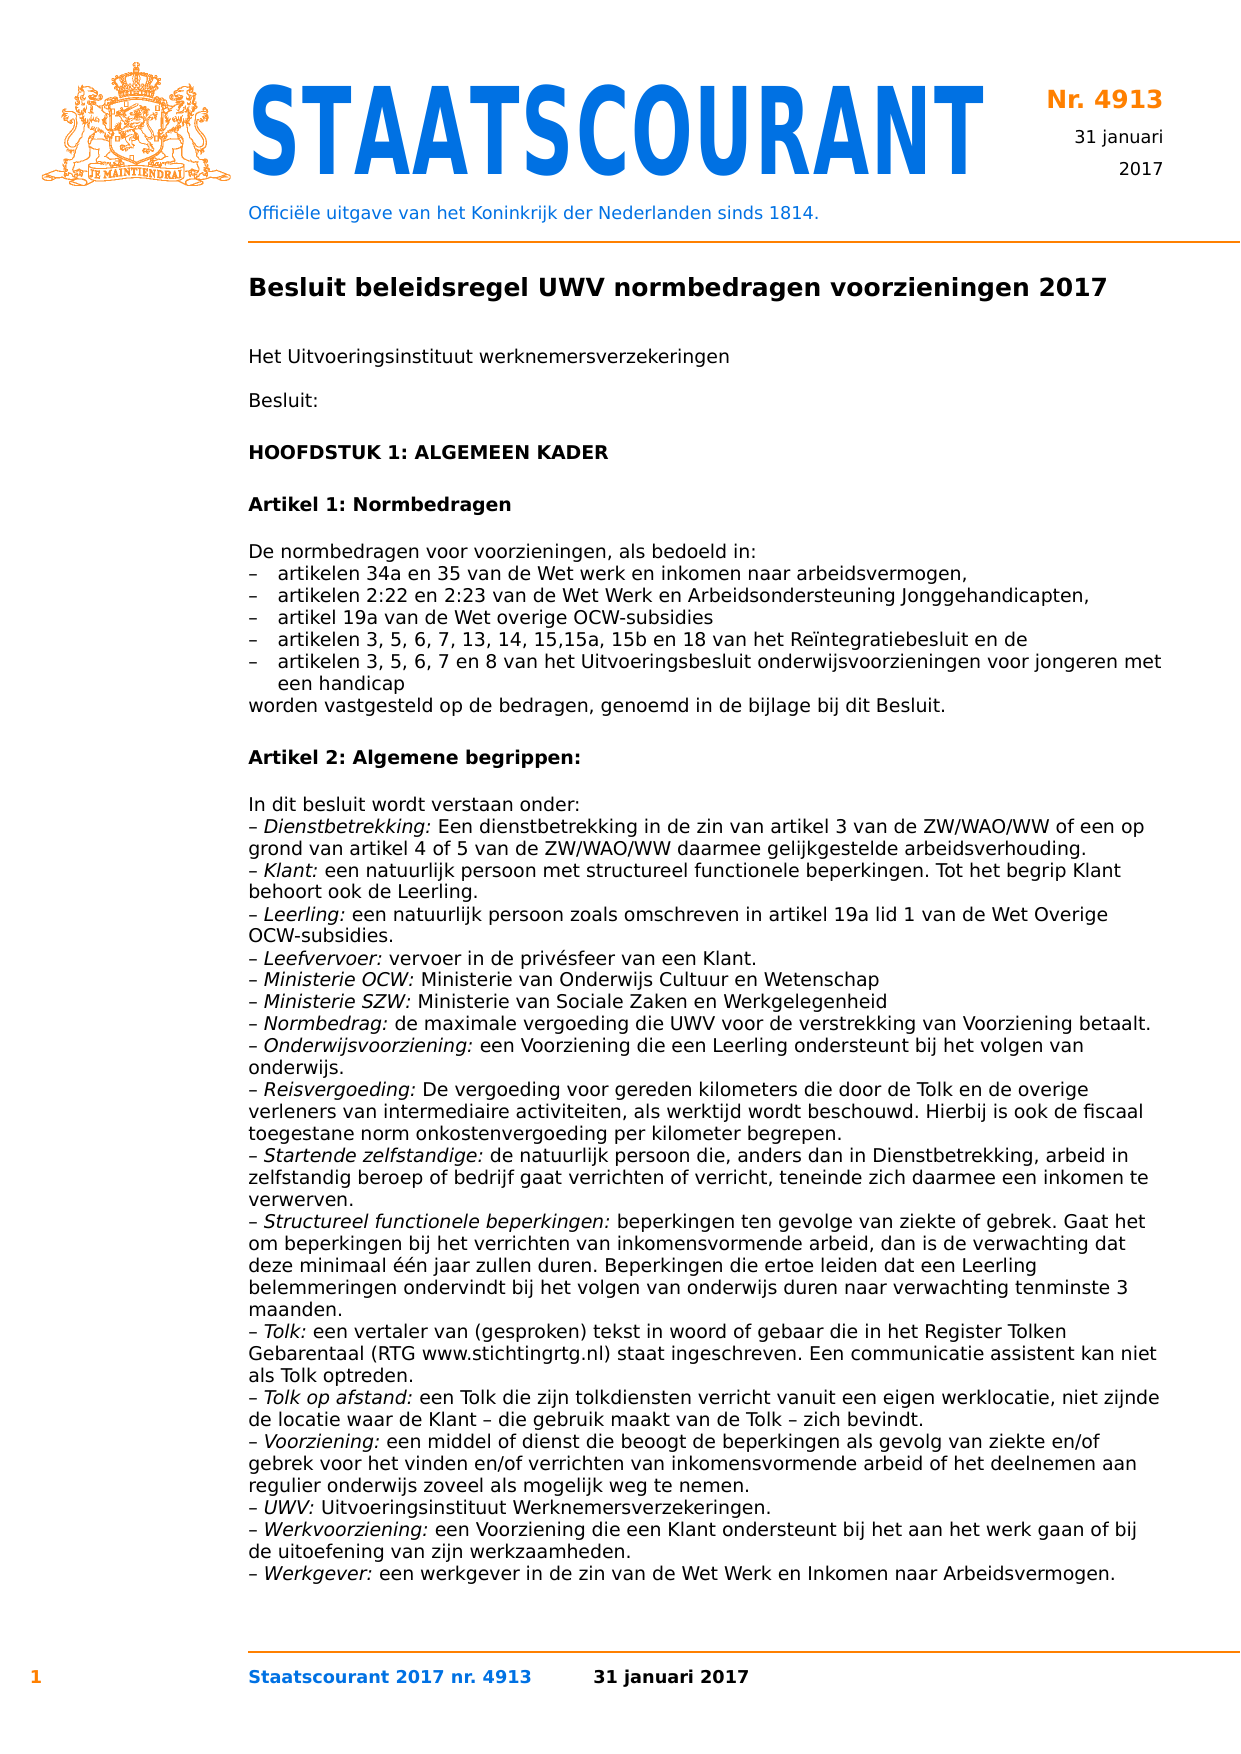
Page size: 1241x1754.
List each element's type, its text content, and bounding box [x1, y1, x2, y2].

text – Onderwijsvoorziening: een Voorziening die een Leerling ondersteunt bij het volgen van onderwijs. [248, 1035, 1163, 1079]
picture [41, 62, 231, 186]
text – Werkgever: een werkgever in de zin van de Wet Werk en Inkomen naar Arbeidsvermogen. [248, 1563, 1163, 1585]
text – artikelen 2:22 en 2:23 van de Wet Werk en Arbeidsondersteuning Jonggehandicapten, [248, 585, 1163, 607]
text – artikelen 3, 5, 6, 7, 13, 14, 15,15a, 15b en 18 van het Reïntegratiebesluit en de [248, 629, 1163, 651]
text De normbedragen voor voorzieningen, als bedoeld in: [248, 541, 1163, 563]
subtitle Artikel 2: Algemene begrippen: [248, 747, 1163, 768]
text Het Uitvoeringsinstituut werknemersverzekeringen [248, 346, 1163, 368]
text – Werkvoorziening: een Voorziening die een Klant ondersteunt bij het aan het werk gaan of bij de uitoefening van zijn werkzaamheden. [248, 1519, 1163, 1563]
text – artikelen 34a en 35 van de Wet werk en inkomen naar arbeidsvermogen, [248, 563, 1163, 585]
text – artikelen 3, 5, 6, 7 en 8 van het Uitvoeringsbesluit onderwijsvoorzieningen voor jongeren met een handicap [248, 651, 1163, 694]
text – Startende zelfstandige: de natuurlijk persoon die, anders dan in Dienstbetrekking, arbeid in zelfstandig beroep of bedrijf gaat verrichten of verricht, teneinde zich daarmee een inkomen te verwerven. [248, 1145, 1163, 1211]
table_cell 2017 [998, 153, 1240, 203]
table_cell 31 januari [998, 121, 1240, 153]
table_cell Officiële uitgave van het Koninkrijk der Nederlanden sinds 1814. [248, 203, 1240, 241]
table_header STAATSCOURANT [248, 62, 998, 203]
text – artikel 19a van de Wet overige OCW-subsidies [248, 607, 1163, 629]
text – Klant: een natuurlijk persoon met structureel functionele beperkingen. Tot het begrip Klant behoort ook de Leerling. [248, 859, 1163, 903]
text In dit besluit wordt verstaan onder: [248, 793, 1163, 816]
subtitle HOOFDSTUK 1: ALGEMEEN KADER [248, 442, 1163, 464]
text – Voorziening: een middel of dienst die beoogt de beperkingen als gevolg van ziekte en/of gebrek voor het vinden en/of verrichten van inkomensvormende arbeid of het deelnemen aan regulier onderwijs zoveel als mogelijk weg te nemen. [248, 1431, 1163, 1497]
subtitle Artikel 1: Normbedragen [248, 494, 1163, 516]
table_header [25, 62, 248, 241]
text – Reisvergoeding: De vergoeding voor gereden kilometers die door de Tolk en de overige verleners van intermediaire activiteiten, als werktijd wordt beschouwd. Hierbij is ook de fiscaal toegestane norm onkostenvergoeding per kilometer begrepen. [248, 1079, 1163, 1145]
text – Structureel functionele beperkingen: beperkingen ten gevolge van ziekte of gebrek. Gaat het om beperkingen bij het verrichten van inkomensvormende arbeid, dan is de verwachting dat deze minimaal één jaar zullen duren. Beperkingen die ertoe leiden dat een Leerling belemmeringen ondervindt bij het volgen van onderwijs duren naar verwachting tenminste 3 maanden. [248, 1211, 1163, 1321]
text Besluit: [248, 390, 1163, 412]
text – Leerling: een natuurlijk persoon zoals omschreven in artikel 19a lid 1 van de Wet Overige OCW-subsidies. [248, 903, 1163, 947]
text – Ministerie OCW: Ministerie van Onderwijs Cultuur en Wetenschap [248, 969, 1163, 991]
text – UWV: Uitvoeringsinstituut Werknemersverzekeringen. [248, 1497, 1163, 1519]
text – Tolk op afstand: een Tolk die zijn tolkdiensten verricht vanuit een eigen werklocatie, niet zijnde de locatie waar de Klant – die gebruik maakt van de Tolk – zich bevindt. [248, 1387, 1163, 1431]
text – Dienstbetrekking: Een dienstbetrekking in de zin van artikel 3 van de ZW/WAO/WW of een op grond van artikel 4 of 5 van de ZW/WAO/WW daarmee gelijkgestelde arbeidsverhouding. [248, 816, 1163, 859]
text – Ministerie SZW: Ministerie van Sociale Zaken en Werkgelegenheid [248, 991, 1163, 1013]
text – Leefvervoer: vervoer in de privésfeer van een Klant. [248, 947, 1163, 969]
table_header Nr. 4913 [998, 62, 1240, 121]
subtitle Besluit beleidsregel UWV normbedragen voorzieningen 2017 [248, 273, 1163, 302]
text – Normbedrag: de maximale vergoeding die UWV voor de verstrekking van Voorziening betaalt. [248, 1013, 1163, 1035]
text – Tolk: een vertaler van (gesproken) tekst in woord of gebaar die in het Register Tolken Gebarentaal (RTG www.stichtingrtg.nl) staat ingeschreven. Een communicatie assistent kan niet als Tolk optreden. [248, 1321, 1163, 1387]
text worden vastgesteld op de bedragen, genoemd in de bijlage bij dit Besluit. [248, 694, 1163, 717]
